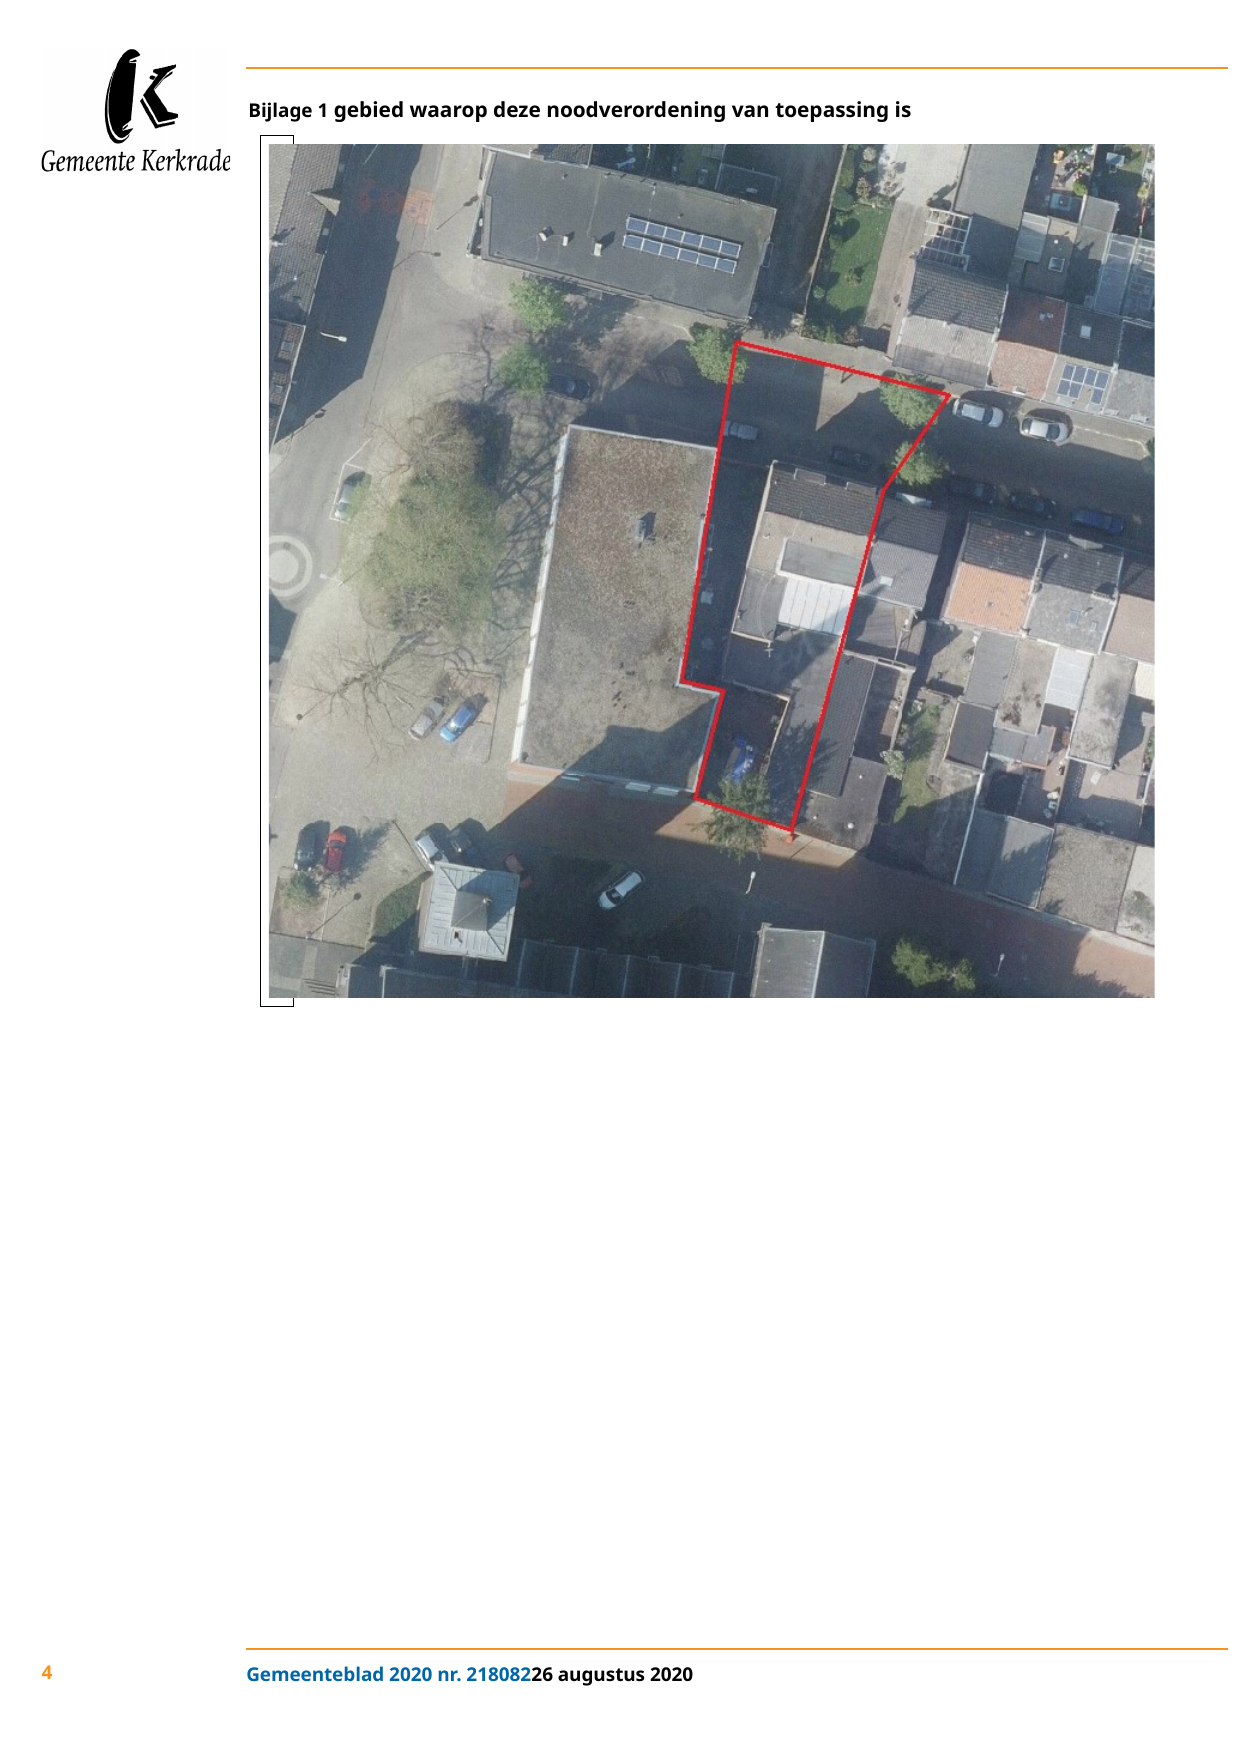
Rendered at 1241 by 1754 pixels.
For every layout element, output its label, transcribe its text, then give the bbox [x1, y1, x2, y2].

picture [41, 47, 231, 172]
text Bijlage 1 gebied waarop deze noodverordening van toepassing is [248, 95, 1152, 123]
picture [268, 144, 1155, 998]
